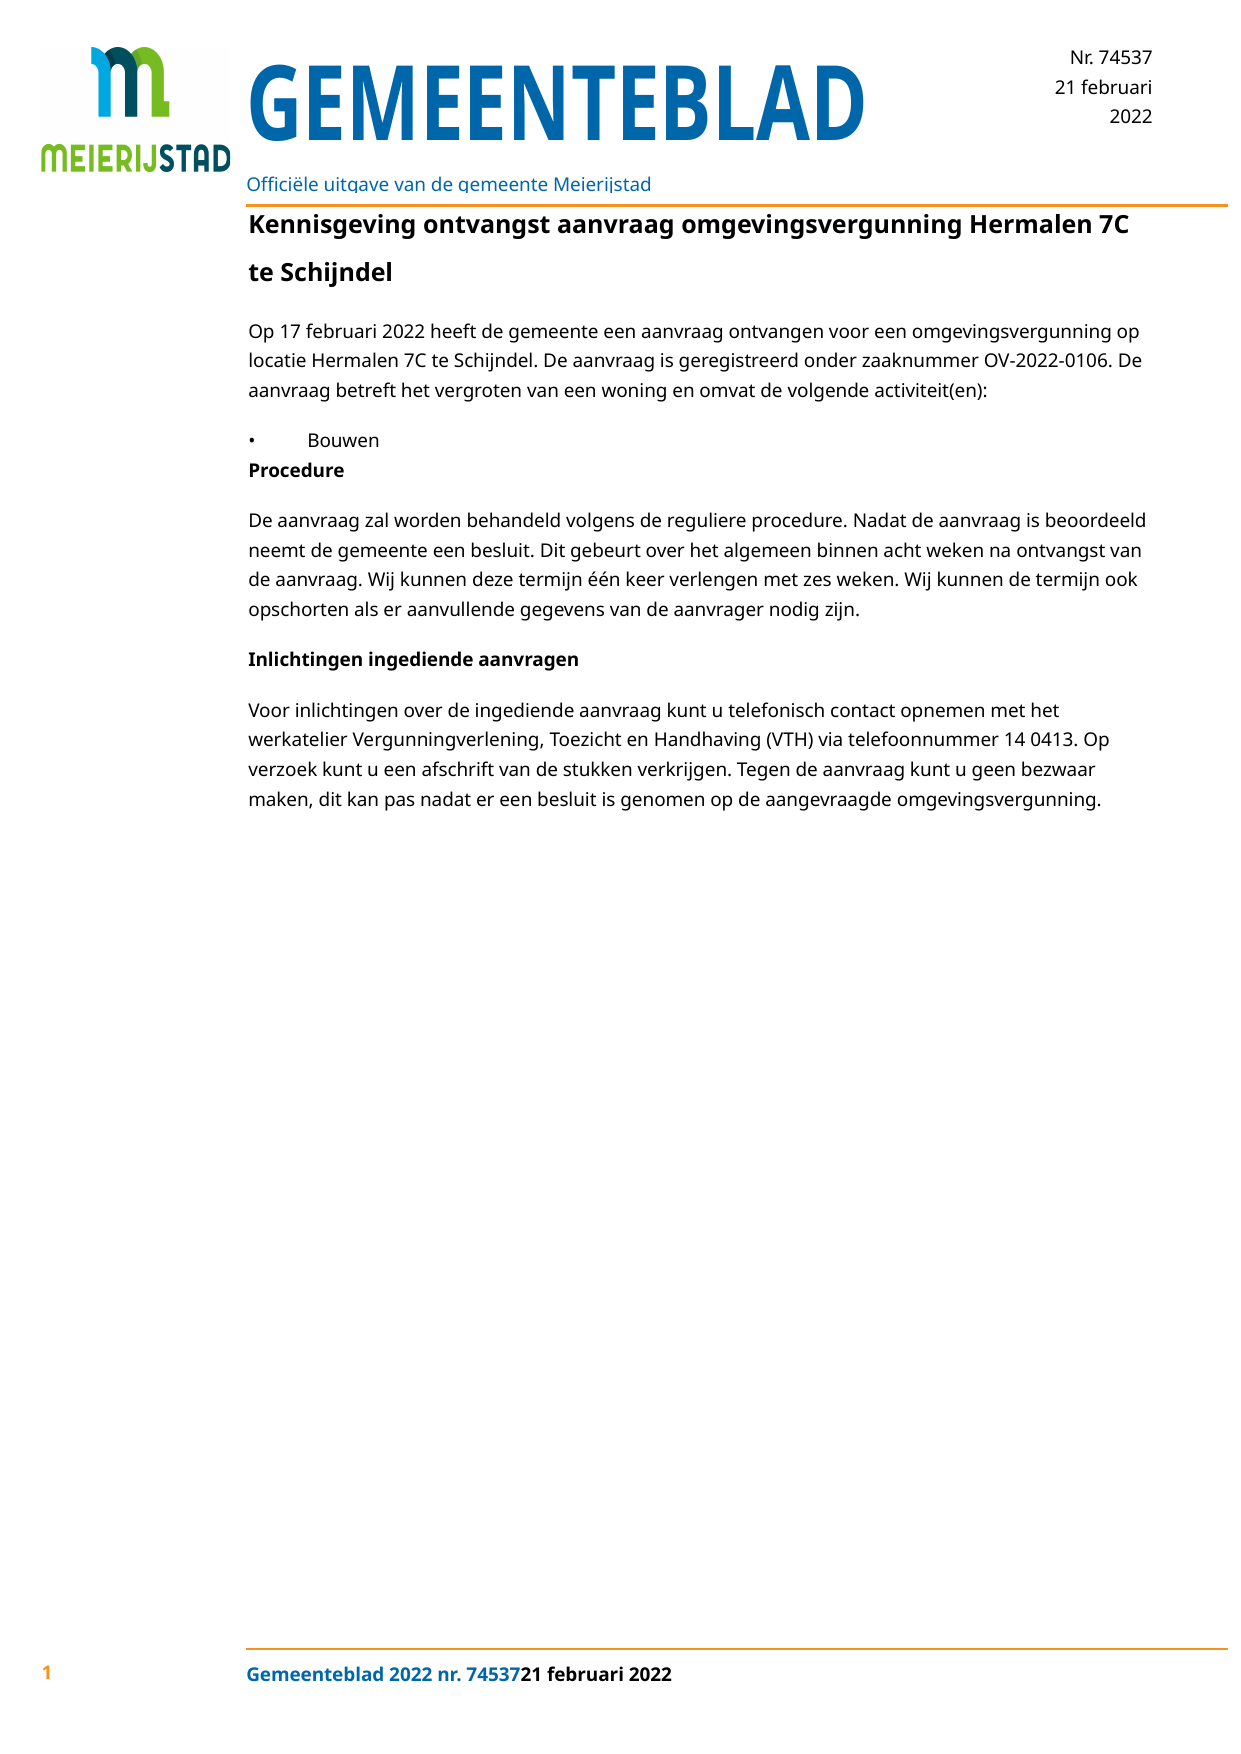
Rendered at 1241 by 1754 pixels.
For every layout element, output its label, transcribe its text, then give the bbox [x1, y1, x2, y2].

text Inlichtingen ingediende aanvragen [248, 647, 1152, 672]
text Procedure [248, 457, 1152, 483]
picture [41, 47, 231, 172]
text Op 17 februari 2022 heeft de gemeente een aanvraag ontvangen voor een omgevingsvergunning op locatie Hermalen 7C te Schijndel. De aanvraag is geregistreerd onder zaaknummer OV-2022-0106. De aanvraag betreft het vergroten van een woning en omvat de volgende activiteit(en): [248, 318, 1152, 403]
list Bouwen [248, 427, 1152, 453]
text Kennisgeving ontvangst aanvraag omgevingsvergunning Hermalen 7C te Schijndel [248, 207, 1152, 288]
text De aanvraag zal worden behandeld volgens de reguliere procedure. Nadat de aanvraag is beoordeeld neemt de gemeente een besluit. Dit gebeurt over het algemeen binnen acht weken na ontvangst van de aanvraag. Wij kunnen deze termijn één keer verlengen met zes weken. Wij kunnen de termijn ook opschorten als er aanvullende gegevens van de aanvrager nodig zijn. [248, 507, 1152, 622]
text Voor inlichtingen over de ingediende aanvraag kunt u telefonisch contact opnemen met het werkatelier Vergunningverlening, Toezicht en Handhaving (VTH) via telefoonnummer 14 0413. Op verzoek kunt u een afschrift van de stukken verkrijgen. Tegen de aanvraag kunt u geen bezwaar maken, dit kan pas nadat er een besluit is genomen op de aangevraagde omgevingsvergunning. [248, 697, 1152, 812]
